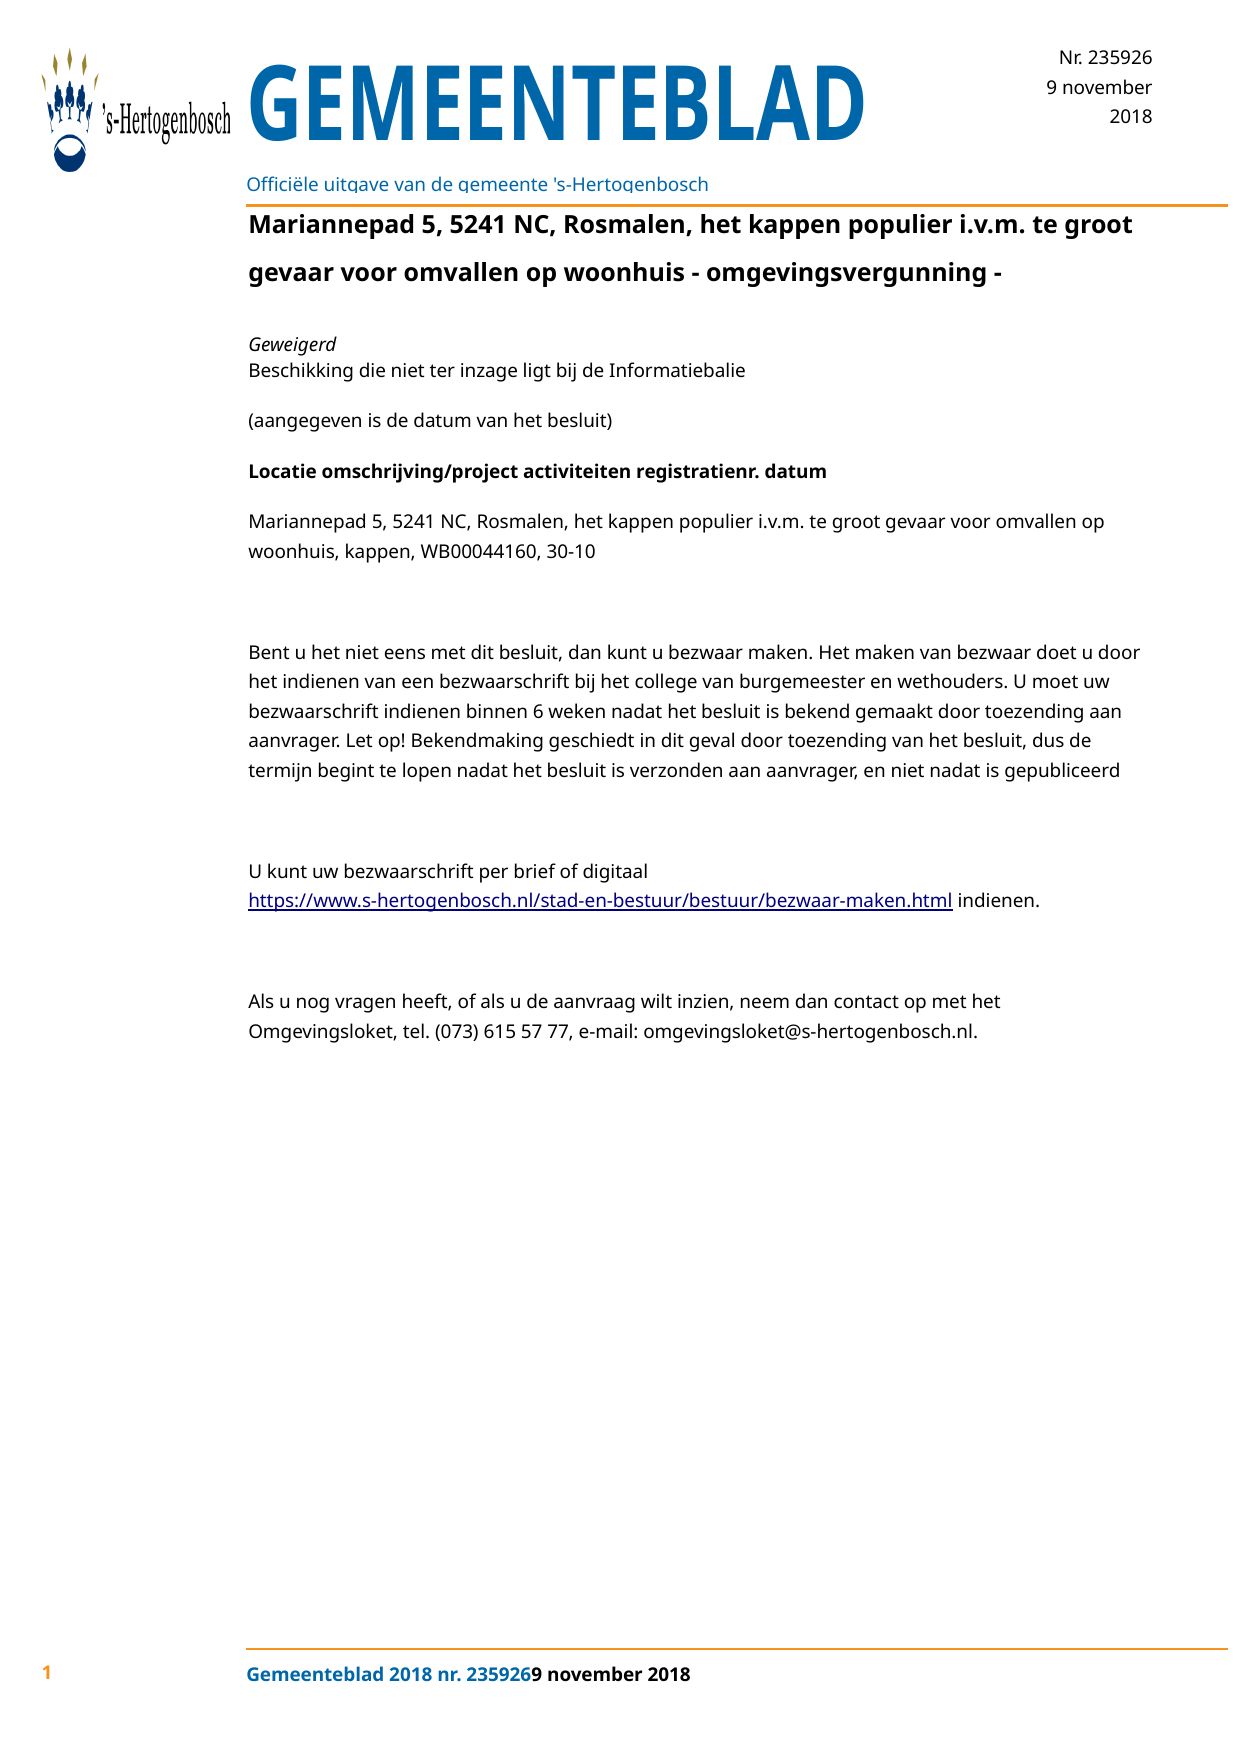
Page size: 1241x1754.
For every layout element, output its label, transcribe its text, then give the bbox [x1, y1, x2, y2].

text (aangegeven is de datum van het besluit) [248, 408, 1152, 433]
text Bent u het niet eens met dit besluit, dan kunt u bezwaar maken. Het maken van bezwaar doet u door het indienen van een bezwaarschrift bij het college van burgemeester en wethouders. U moet uw bezwaarschrift indienen binnen 6 weken nadat het besluit is bekend gemaakt door toezending aan aanvrager. Let op! Bekendmaking geschiedt in dit geval door toezending van het besluit, dus de termijn begint te lopen nadat het besluit is verzonden aan aanvrager, en niet nadat is gepubliceerd [248, 639, 1152, 783]
text Mariannepad 5, 5241 NC, Rosmalen, het kappen populier i.v.m. te groot gevaar voor omvallen op woonhuis - omgevingsvergunning - [248, 207, 1152, 288]
text Geweigerd [248, 331, 1152, 357]
picture [41, 47, 231, 172]
text Als u nog vragen heeft, of als u de aanvraag wilt inzien, neem dan contact op met het Omgevingsloket, tel. (073) 615 57 77, e-mail: omgevingsloket@s-hertogenbosch.nl. [248, 988, 1152, 1044]
text Locatie omschrijving/project activiteiten registratienr. datum [248, 458, 1152, 484]
text Mariannepad 5, 5241 NC, Rosmalen, het kappen populier i.v.m. te groot gevaar voor omvallen op woonhuis, kappen, WB00044160, 30-10 [248, 508, 1152, 564]
text U kunt uw bezwaarschrift per brief of digitaal https://www.s-hertogenbosch.nl/stad-en-bestuur/bestuur/bezwaar-maken.html indienen. [248, 858, 1152, 913]
text Beschikking die niet ter inzage ligt bij de Informatiebalie [248, 357, 1152, 383]
